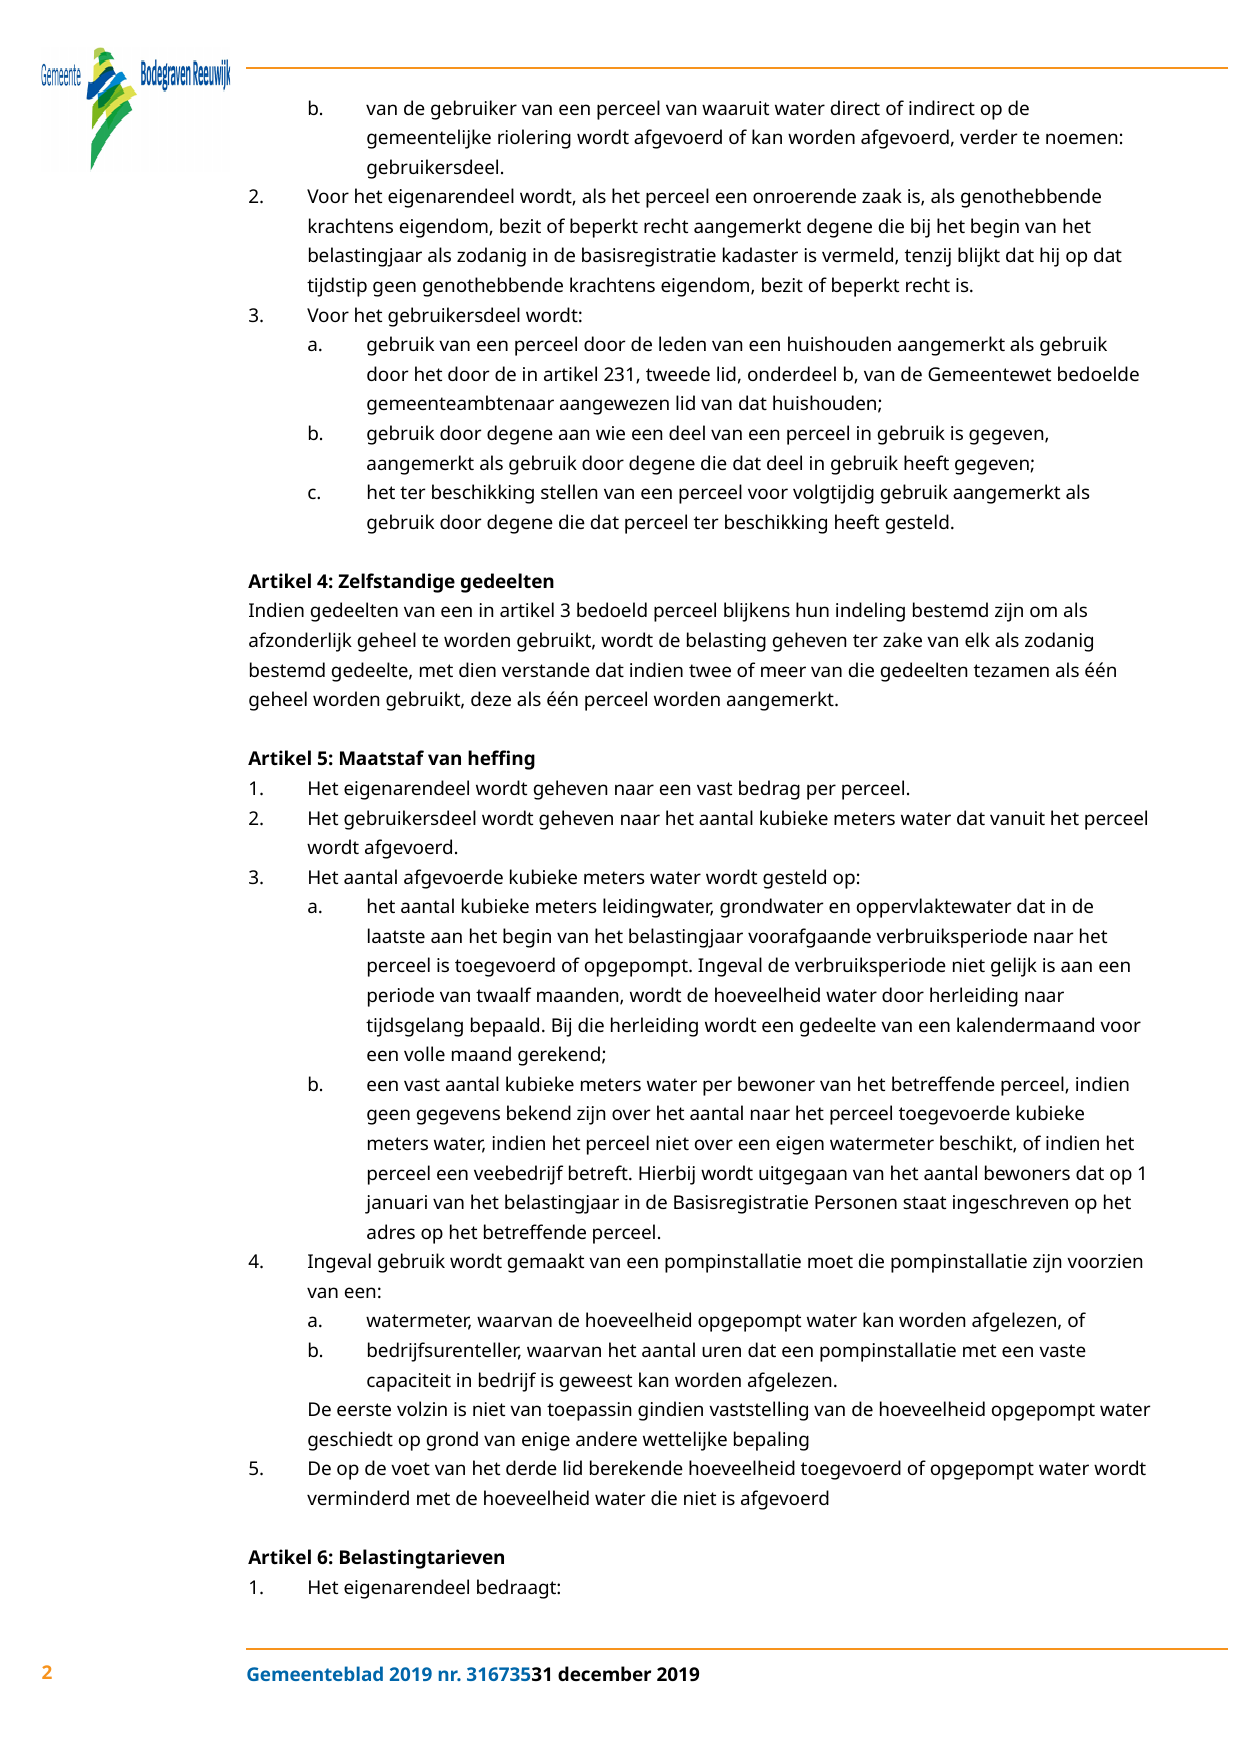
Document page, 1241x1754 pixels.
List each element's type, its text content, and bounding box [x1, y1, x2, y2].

list De op de voet van het derde lid berekende hoeveelheid toegevoerd of opgepompt water wordt verminderd met de hoeveelheid water die niet is afgevoerd [248, 1456, 1152, 1511]
list Het eigenarendeel wordt geheven naar een vast bedrag per perceel. [248, 775, 1152, 801]
list Het gebruikersdeel wordt geheven naar het aantal kubieke meters water dat vanuit het perceel wordt afgevoerd. [248, 805, 1152, 860]
list De eerste volzin is niet van toepassin gindien vaststelling van de hoeveelheid opgepompt water geschiedt op grond van enige andere wettelijke bepaling [248, 1396, 1152, 1452]
list Het eigenarendeel bedraagt: [248, 1574, 1152, 1600]
text Artikel 6: Belastingtarieven [248, 1544, 1152, 1570]
list Ingeval gebruik wordt gemaakt van een pompinstallatie moet die pompinstallatie zijn voorzien van een: [248, 1248, 1152, 1304]
list het aantal kubieke meters leidingwater, grondwater en oppervlaktewater dat in de laatste aan het begin van het belastingjaar voorafgaande verbruiksperiode naar het perceel is toegevoerd of opgepompt. Ingeval de verbruiksperiode niet gelijk is aan een periode van twaalf maanden, wordt de hoeveelheid water door herleiding naar tijdsgelang bepaald. Bij die herleiding wordt een gedeelte van een kalendermaand voor een volle maand gerekend; [307, 893, 1152, 1067]
list van de gebruiker van een perceel van waaruit water direct of indirect op de gemeentelijke riolering wordt afgevoerd of kan worden afgevoerd, verder te noemen: gebruikersdeel. [307, 95, 1152, 180]
list Het aantal afgevoerde kubieke meters water wordt gesteld op: [248, 864, 1152, 890]
list Voor het eigenarendeel wordt, als het perceel een onroerende zaak is, als genothebbende krachtens eigendom, bezit of beperkt recht aangemerkt degene die bij het begin van het belastingjaar als zodanig in de basisregistratie kadaster is vermeld, tenzij blijkt dat hij op dat tijdstip geen genothebbende krachtens eigendom, bezit of beperkt recht is. [248, 183, 1152, 298]
list een vast aantal kubieke meters water per bewoner van het betreffende perceel, indien geen gegevens bekend zijn over het aantal naar het perceel toegevoerde kubieke meters water, indien het perceel niet over een eigen watermeter beschikt, of indien het perceel een veebedrijf betreft. Hierbij wordt uitgegaan van het aantal bewoners dat op 1 januari van het belastingjaar in de Basisregistratie Personen staat ingeschreven op het adres op het betreffende perceel. [307, 1071, 1152, 1245]
list Voor het gebruikersdeel wordt: [248, 302, 1152, 328]
text Artikel 4: Zelfstandige gedeelten [248, 568, 1152, 594]
list bedrijfsurenteller, waarvan het aantal uren dat een pompinstallatie met een vaste capaciteit in bedrijf is geweest kan worden afgelezen. [307, 1337, 1152, 1393]
text Artikel 5: Maatstaf van heffing [248, 746, 1152, 771]
list watermeter, waarvan de hoeveelheid opgepompt water kan worden afgelezen, of [307, 1308, 1152, 1333]
list gebruik van een perceel door de leden van een huishouden aangemerkt als gebruik door het door de in artikel 231, tweede lid, onderdeel b, van de Gemeentewet bedoelde gemeenteambtenaar aangewezen lid van dat huishouden; [307, 331, 1152, 416]
text Indien gedeelten van een in artikel 3 bedoeld perceel blijkens hun indeling bestemd zijn om als afzonderlijk geheel te worden gebruikt, wordt de belasting geheven ter zake van elk als zodanig bestemd gedeelte, met dien verstande dat indien twee of meer van die gedeelten tezamen als één geheel worden gebruikt, deze als één perceel worden aangemerkt. [248, 598, 1152, 712]
picture [41, 47, 231, 172]
list het ter beschikking stellen van een perceel voor volgtijdig gebruik aangemerkt als gebruik door degene die dat perceel ter beschikking heeft gesteld. [307, 479, 1152, 535]
list gebruik door degene aan wie een deel van een perceel in gebruik is gegeven, aangemerkt als gebruik door degene die dat deel in gebruik heeft gegeven; [307, 420, 1152, 476]
